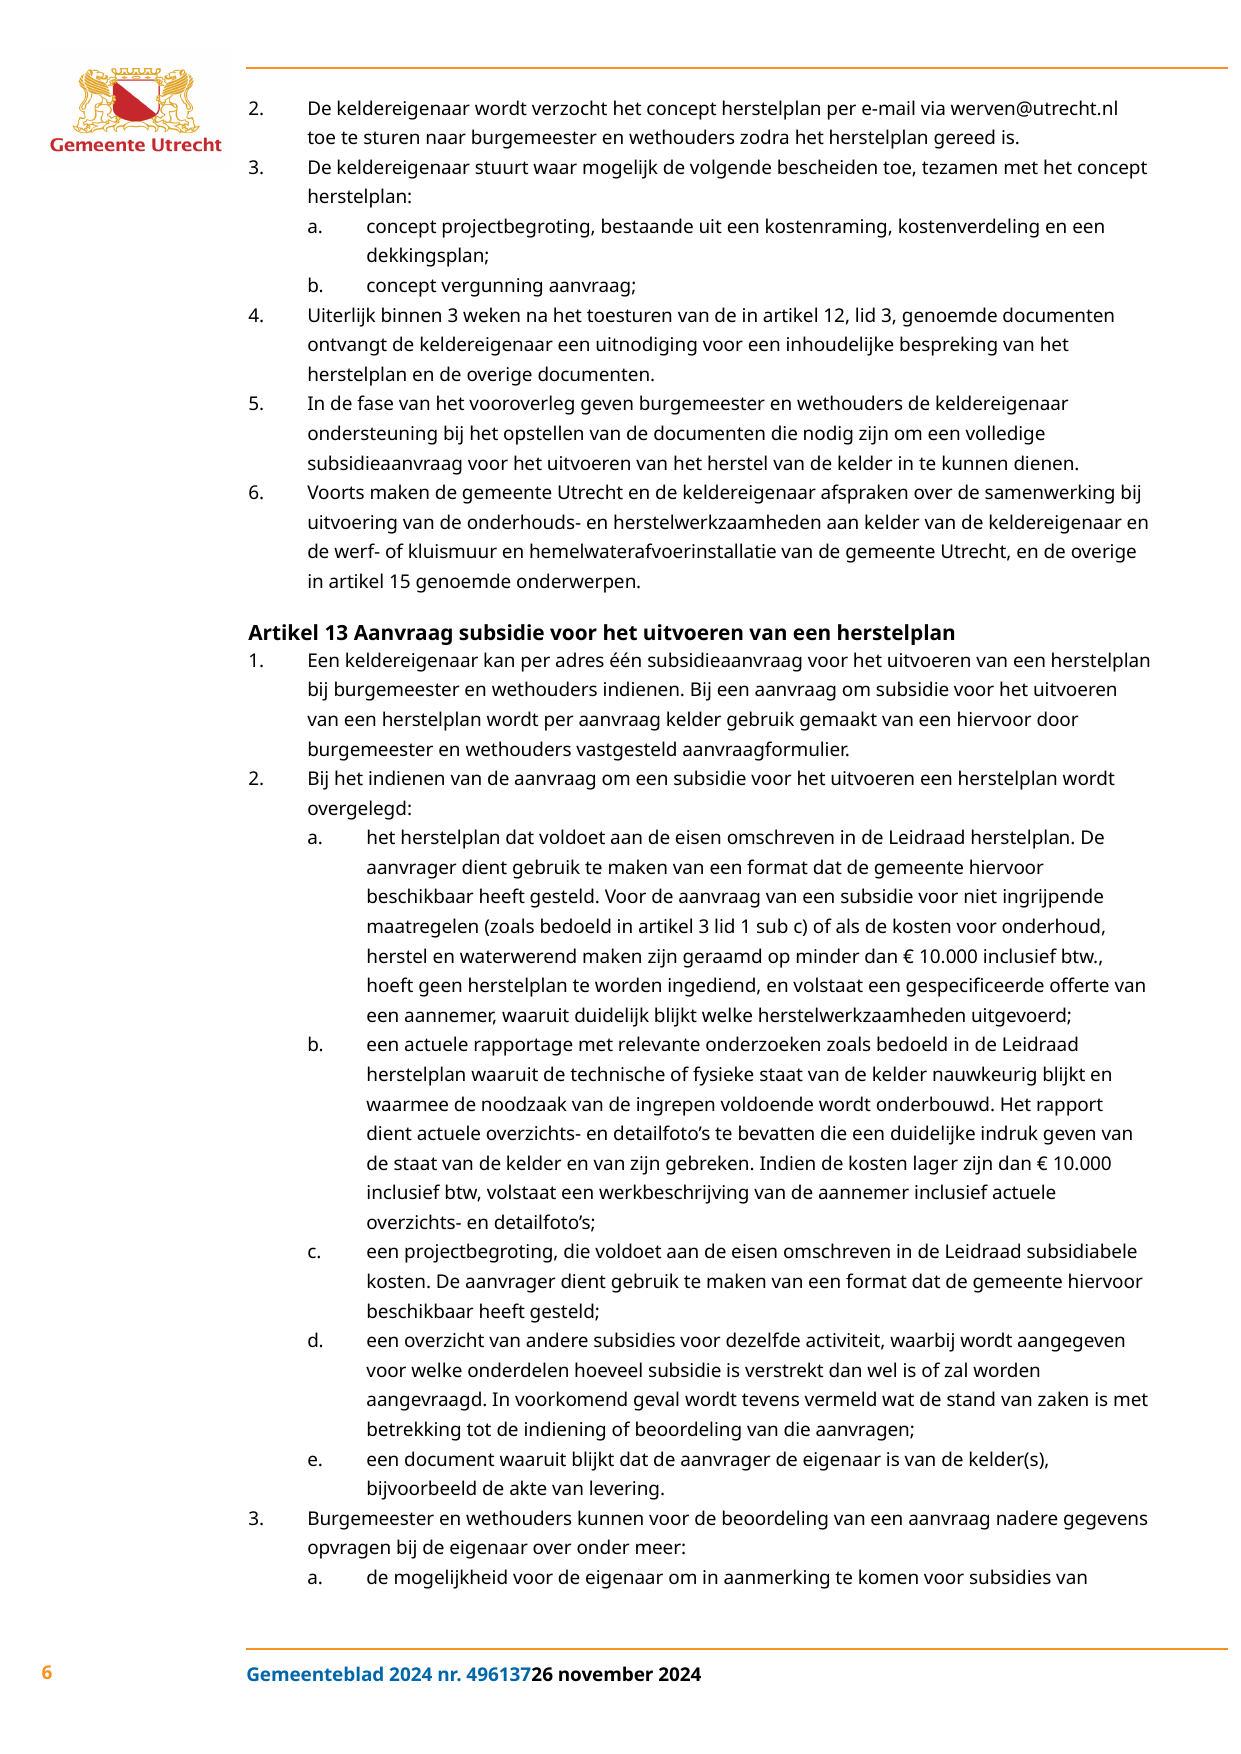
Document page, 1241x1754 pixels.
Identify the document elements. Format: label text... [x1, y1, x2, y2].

list een projectbegroting, die voldoet aan de eisen omschreven in de Leidraad subsidiabele kosten. De aanvrager dient gebruik te maken van een format dat de gemeente hiervoor beschikbaar heeft gesteld; [307, 1239, 1152, 1323]
list In de fase van het vooroverleg geven burgemeester en wethouders de keldereigenaar ondersteuning bij het opstellen van de documenten die nodig zijn om een volledige subsidieaanvraag voor het uitvoeren van het herstel van de kelder in te kunnen dienen. [248, 391, 1152, 476]
list een document waaruit blijkt dat de aanvrager de eigenaar is van de kelder(s), bijvoorbeeld de akte van levering. [307, 1446, 1152, 1501]
list een overzicht van andere subsidies voor dezelfde activiteit, waarbij wordt aangegeven voor welke onderdelen hoeveel subsidie is verstrekt dan wel is of zal worden aangevraagd. In voorkomend geval wordt tevens vermeld wat de stand van zaken is met betrekking tot de indiening of beoordeling van die aanvragen; [307, 1327, 1152, 1442]
list concept projectbegroting, bestaande uit een kostenraming, kostenverdeling en een dekkingsplan; [307, 213, 1152, 268]
list Een keldereigenaar kan per adres één subsidieaanvraag voor het uitvoeren van een herstelplan bij burgemeester en wethouders indienen. Bij een aanvraag om subsidie voor het uitvoeren van een herstelplan wordt per aanvraag kelder gebruik gemaakt van een hiervoor door burgemeester en wethouders vastgesteld aanvraagformulier. [248, 647, 1152, 761]
list het herstelplan dat voldoet aan de eisen omschreven in de Leidraad herstelplan. De aanvrager dient gebruik te maken van een format dat de gemeente hiervoor beschikbaar heeft gesteld. Voor de aanvraag van een subsidie voor niet ingrijpende maatregelen (zoals bedoeld in artikel 3 lid 1 sub c) of als de kosten voor onderhoud, herstel en waterwerend maken zijn geraamd op minder dan € 10.000 inclusief btw., hoeft geen herstelplan te worden ingediend, en volstaat een gespecificeerde offerte van een aannemer, waaruit duidelijk blijkt welke herstelwerkzaamheden uitgevoerd; [307, 824, 1152, 1028]
list de mogelijkheid voor de eigenaar om in aanmerking te komen voor subsidies van [307, 1564, 1152, 1590]
list concept vergunning aanvraag; [307, 272, 1152, 298]
list Uiterlijk binnen 3 weken na het toesturen van de in artikel 12, lid 3, genoemde documenten ontvangt de keldereigenaar een uitnodiging voor een inhoudelijke bespreking van het herstelplan en de overige documenten. [248, 302, 1152, 387]
list Bij het indienen van de aanvraag om een subsidie voor het uitvoeren een herstelplan wordt overgelegd: [248, 765, 1152, 821]
list Voorts maken de gemeente Utrecht en de keldereigenaar afspraken over de samenwerking bij uitvoering van de onderhouds- en herstelwerkzaamheden aan kelder van de keldereigenaar en de werf- of kluismuur en hemelwaterafvoerinstallatie van de gemeente Utrecht, en de overige in artikel 15 genoemde onderwerpen. [248, 479, 1152, 594]
list Burgemeester en wethouders kunnen voor de beoordeling van een aanvraag nadere gegevens opvragen bij de eigenaar over onder meer: [248, 1505, 1152, 1560]
list De keldereigenaar stuurt waar mogelijk de volgende bescheiden toe, tezamen met het concept herstelplan: [248, 154, 1152, 209]
list een actuele rapportage met relevante onderzoeken zoals bedoeld in de Leidraad herstelplan waaruit de technische of fysieke staat van de kelder nauwkeurig blijkt en waarmee de noodzaak van de ingrepen voldoende wordt onderbouwd. Het rapport dient actuele overzichts- en detailfoto’s te bevatten die een duidelijke indruk geven van de staat van de kelder en van zijn gebreken. Indien de kosten lager zijn dan € 10.000 inclusief btw, volstaat een werkbeschrijving van de aannemer inclusief actuele overzichts- en detailfoto’s; [307, 1032, 1152, 1235]
list De keldereigenaar wordt verzocht het concept herstelplan per e-mail via werven@utrecht.nl toe te sturen naar burgemeester en wethouders zodra het herstelplan gereed is. [248, 95, 1152, 150]
picture [41, 47, 231, 172]
text Artikel 13 Aanvraag subsidie voor het uitvoeren van een herstelplan [248, 618, 1152, 647]
